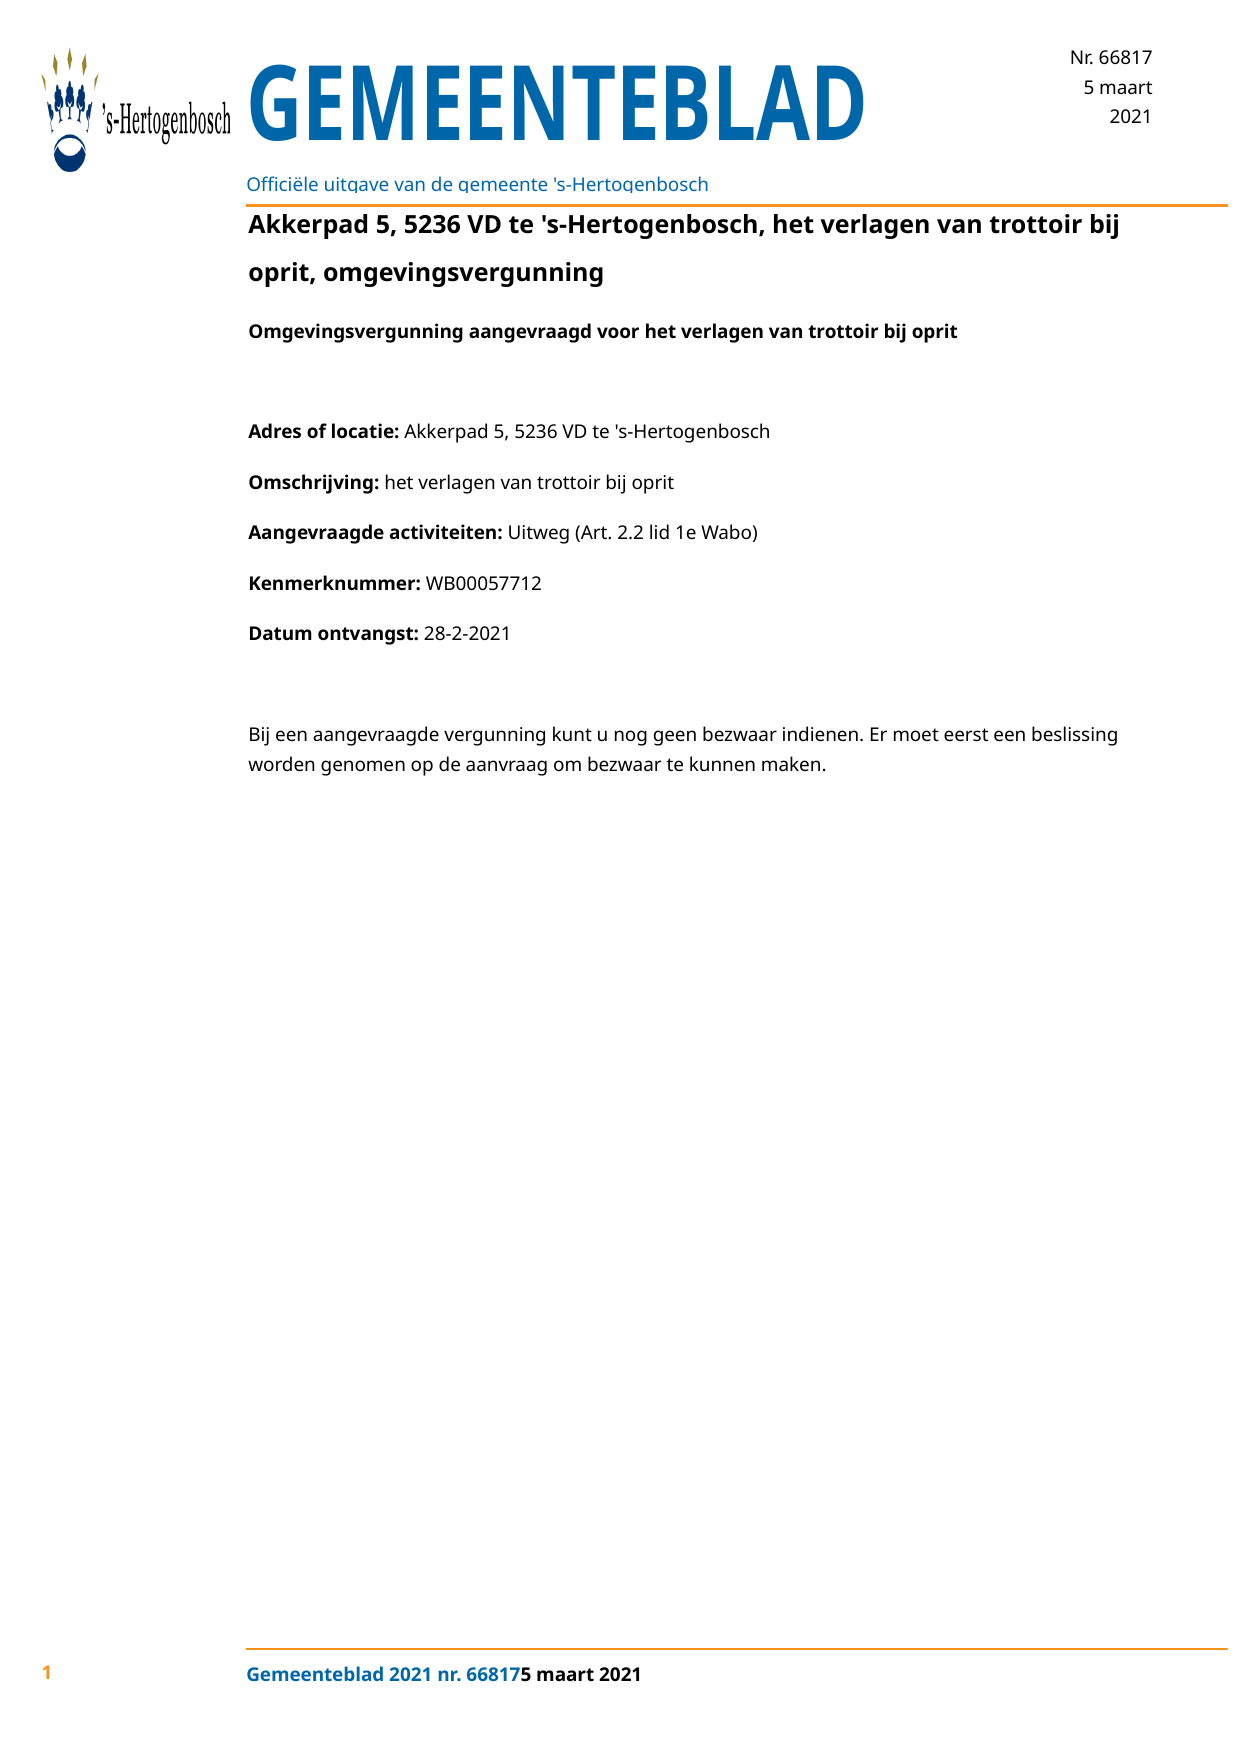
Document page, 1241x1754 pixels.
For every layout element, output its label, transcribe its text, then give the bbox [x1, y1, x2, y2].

text Adres of locatie: Akkerpad 5, 5236 VD te 's-Hertogenbosch [248, 419, 1152, 444]
text Kenmerknummer: WB00057712 [248, 570, 1152, 596]
text Bij een aangevraagde vergunning kunt u nog geen bezwaar indienen. Er moet eerst een beslissing worden genomen op de aanvraag om bezwaar te kunnen maken. [248, 721, 1152, 777]
text Omschrijving: het verlagen van trottoir bij oprit [248, 469, 1152, 495]
text Omgevingsvergunning aangevraagd voor het verlagen van trottoir bij oprit [248, 318, 1152, 344]
picture [41, 47, 231, 172]
text Aangevraagde activiteiten: Uitweg (Art. 2.2 lid 1e Wabo) [248, 519, 1152, 545]
text Datum ontvangst: 28-2-2021 [248, 620, 1152, 646]
text Akkerpad 5, 5236 VD te 's-Hertogenbosch, het verlagen van trottoir bij oprit, omgevingsvergunning [248, 207, 1152, 288]
